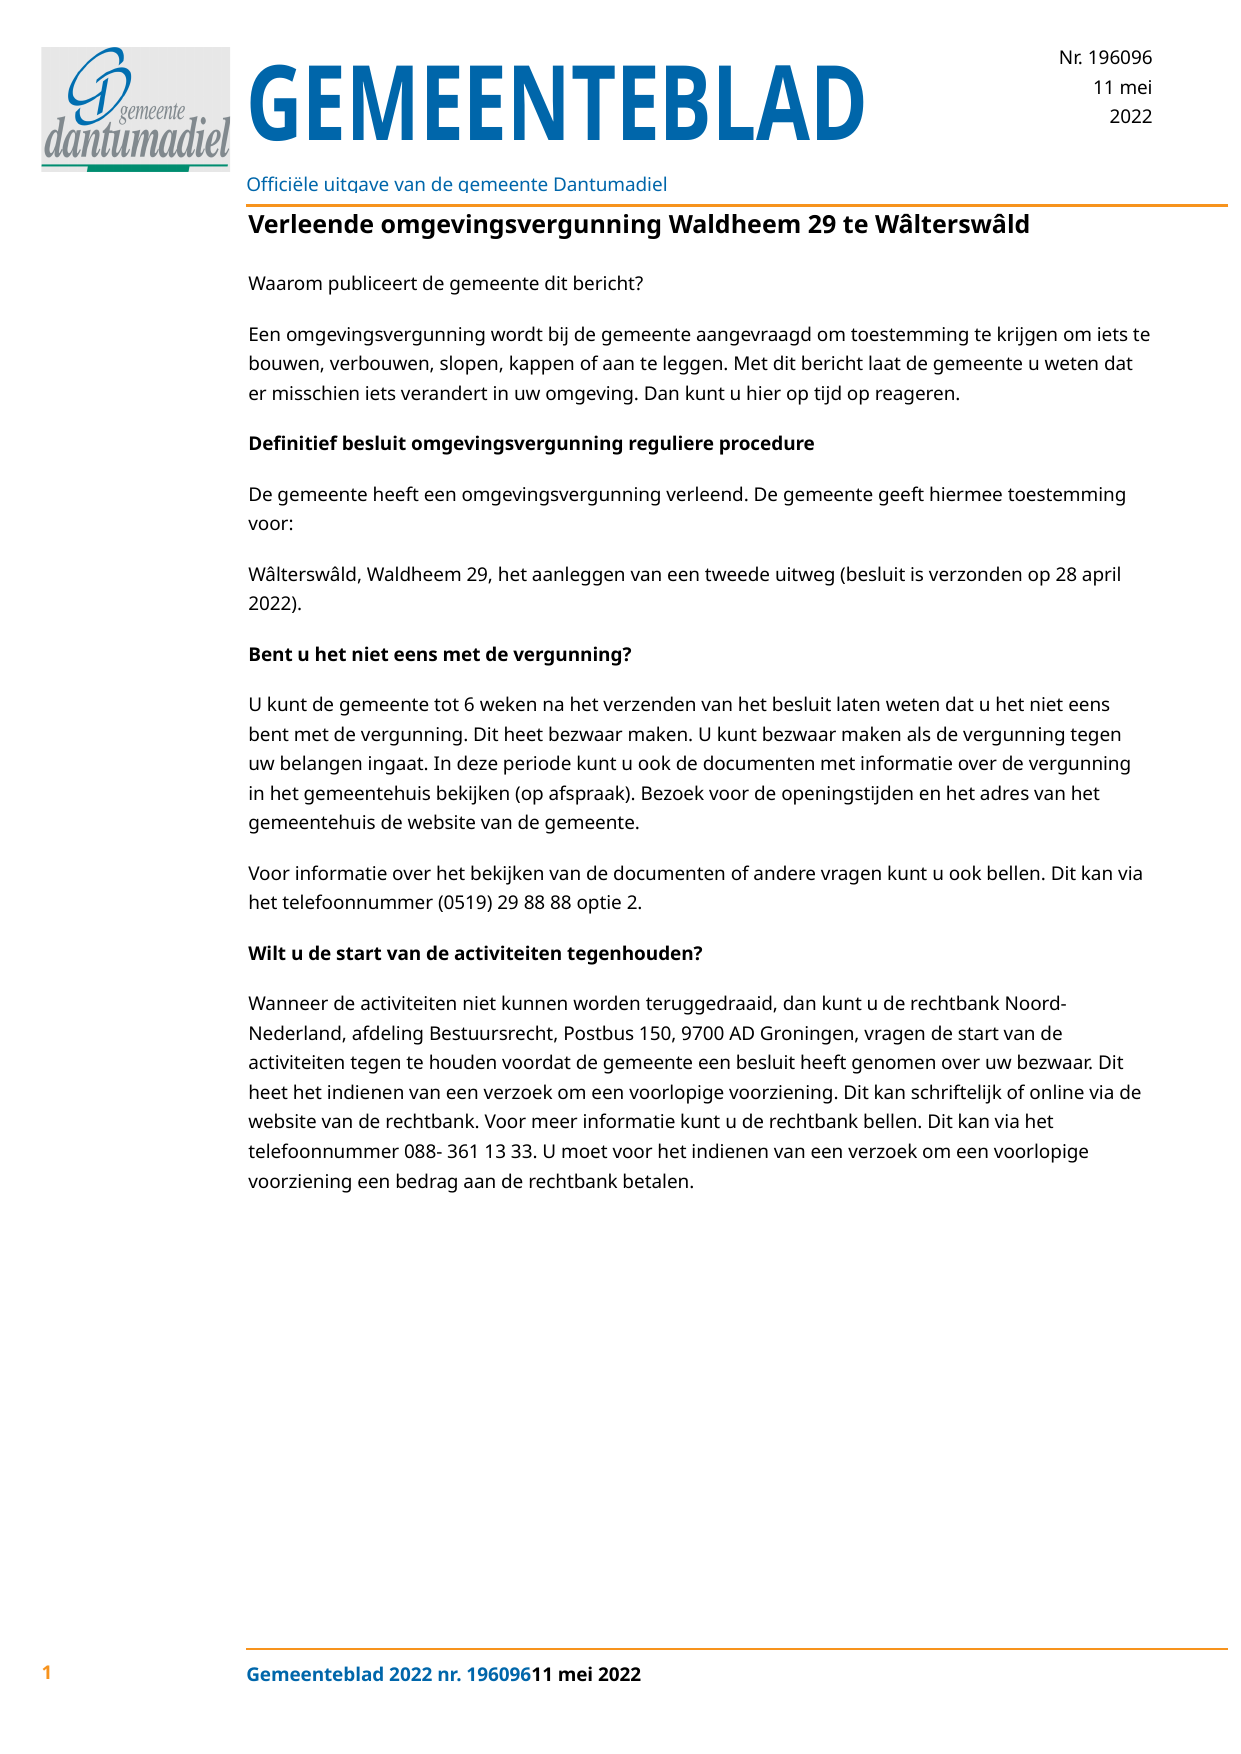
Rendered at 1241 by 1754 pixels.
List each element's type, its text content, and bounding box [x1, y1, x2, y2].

text Wilt u de start van de activiteiten tegenhouden? [248, 940, 1152, 966]
text Definitief besluit omgevingsvergunning reguliere procedure [248, 430, 1152, 456]
text Verleende omgevingsvergunning Waldheem 29 te Wâlterswâld [248, 207, 1152, 241]
text Wanneer de activiteiten niet kunnen worden teruggedraaid, dan kunt u de rechtbank Noord-Nederland, afdeling Bestuursrecht, Postbus 150, 9700 AD Groningen, vragen de start van de activiteiten tegen te houden voordat de gemeente een besluit heeft genomen over uw bezwaar. Dit heet het indienen van een verzoek om een voorlopige voorziening. Dit kan schriftelijk of online via de website van de rechtbank. Voor meer informatie kunt u de rechtbank bellen. Dit kan via het telefoonnummer 088- 361 13 33. U moet voor het indienen van een verzoek om een voorlopige voorziening een bedrag aan de rechtbank betalen. [248, 990, 1152, 1193]
text Een omgevingsvergunning wordt bij de gemeente aangevraagd om toestemming te krijgen om iets te bouwen, verbouwen, slopen, kappen of aan te leggen. Met dit bericht laat de gemeente u weten dat er misschien iets verandert in uw omgeving. Dan kunt u hier op tijd op reageren. [248, 321, 1152, 406]
text Voor informatie over het bekijken van de documenten of andere vragen kunt u ook bellen. Dit kan via het telefoonnummer (0519) 29 88 88 optie 2. [248, 860, 1152, 915]
text Bent u het niet eens met de vergunning? [248, 641, 1152, 666]
text De gemeente heeft een omgevingsvergunning verleend. De gemeente geeft hiermee toestemming voor: [248, 481, 1152, 536]
text Waarom publiceert de gemeente dit bericht? [248, 270, 1152, 296]
text U kunt de gemeente tot 6 weken na het verzenden van het besluit laten weten dat u het niet eens bent met de vergunning. Dit heet bezwaar maken. U kunt bezwaar maken als de vergunning tegen uw belangen ingaat. In deze periode kunt u ook de documenten met informatie over de vergunning in het gemeentehuis bekijken (op afspraak). Bezoek voor de openingstijden en het adres van het gemeentehuis de website van de gemeente. [248, 691, 1152, 835]
picture [41, 47, 231, 172]
text Wâlterswâld, Waldheem 29, het aanleggen van een tweede uitweg (besluit is verzonden op 28 april 2022). [248, 561, 1152, 616]
